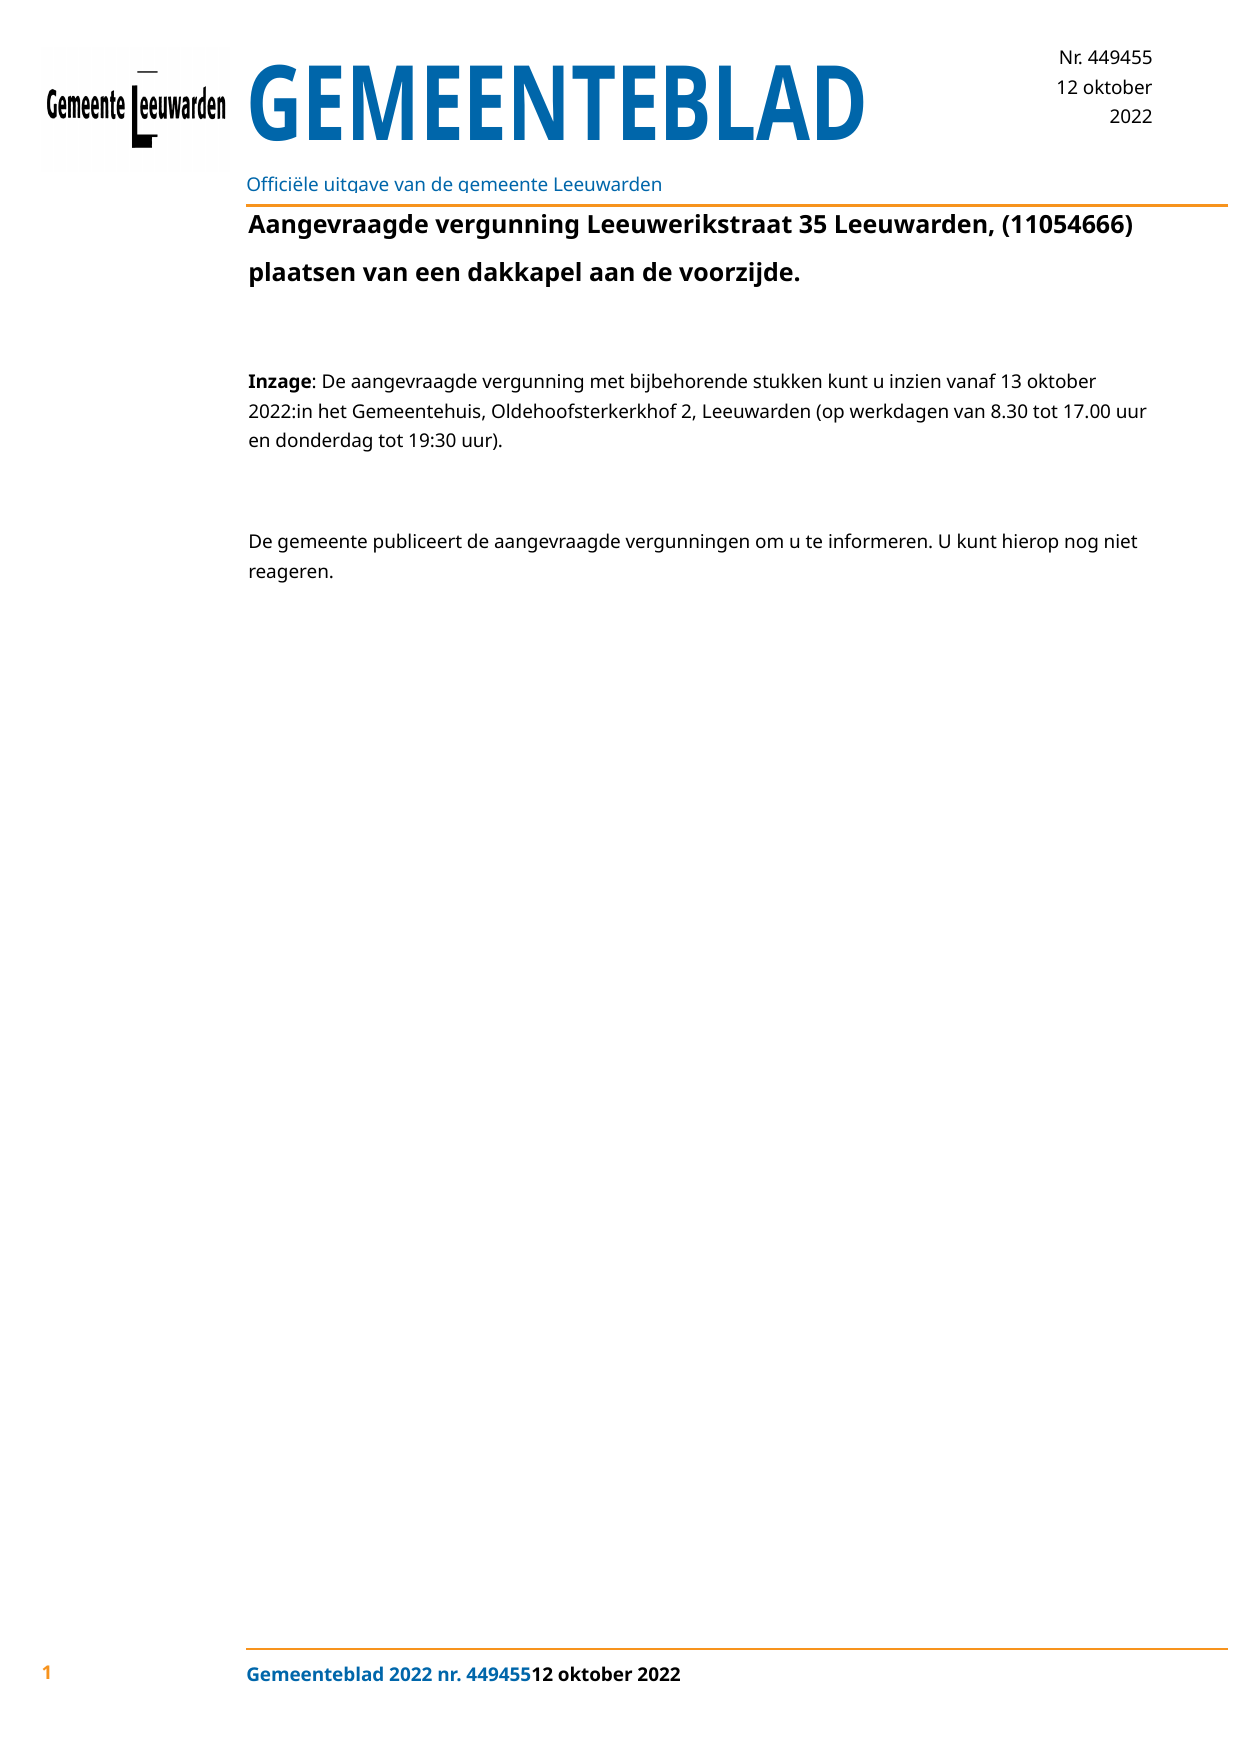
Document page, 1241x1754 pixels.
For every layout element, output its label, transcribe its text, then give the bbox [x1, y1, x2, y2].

text De gemeente publiceert de aangevraagde vergunningen om u te informeren. U kunt hierop nog niet reageren. [248, 528, 1152, 584]
text Inzage: De aangevraagde vergunning met bijbehorende stukken kunt u inzien vanaf 13 oktober 2022:in het Gemeentehuis, Oldehoofsterkerkhof 2, Leeuwarden (op werkdagen van 8.30 tot 17.00 uur en donderdag tot 19:30 uur). [248, 368, 1152, 453]
picture [41, 47, 231, 172]
text Aangevraagde vergunning Leeuwerikstraat 35 Leeuwarden, (11054666) plaatsen van een dakkapel aan de voorzijde. [248, 207, 1152, 288]
